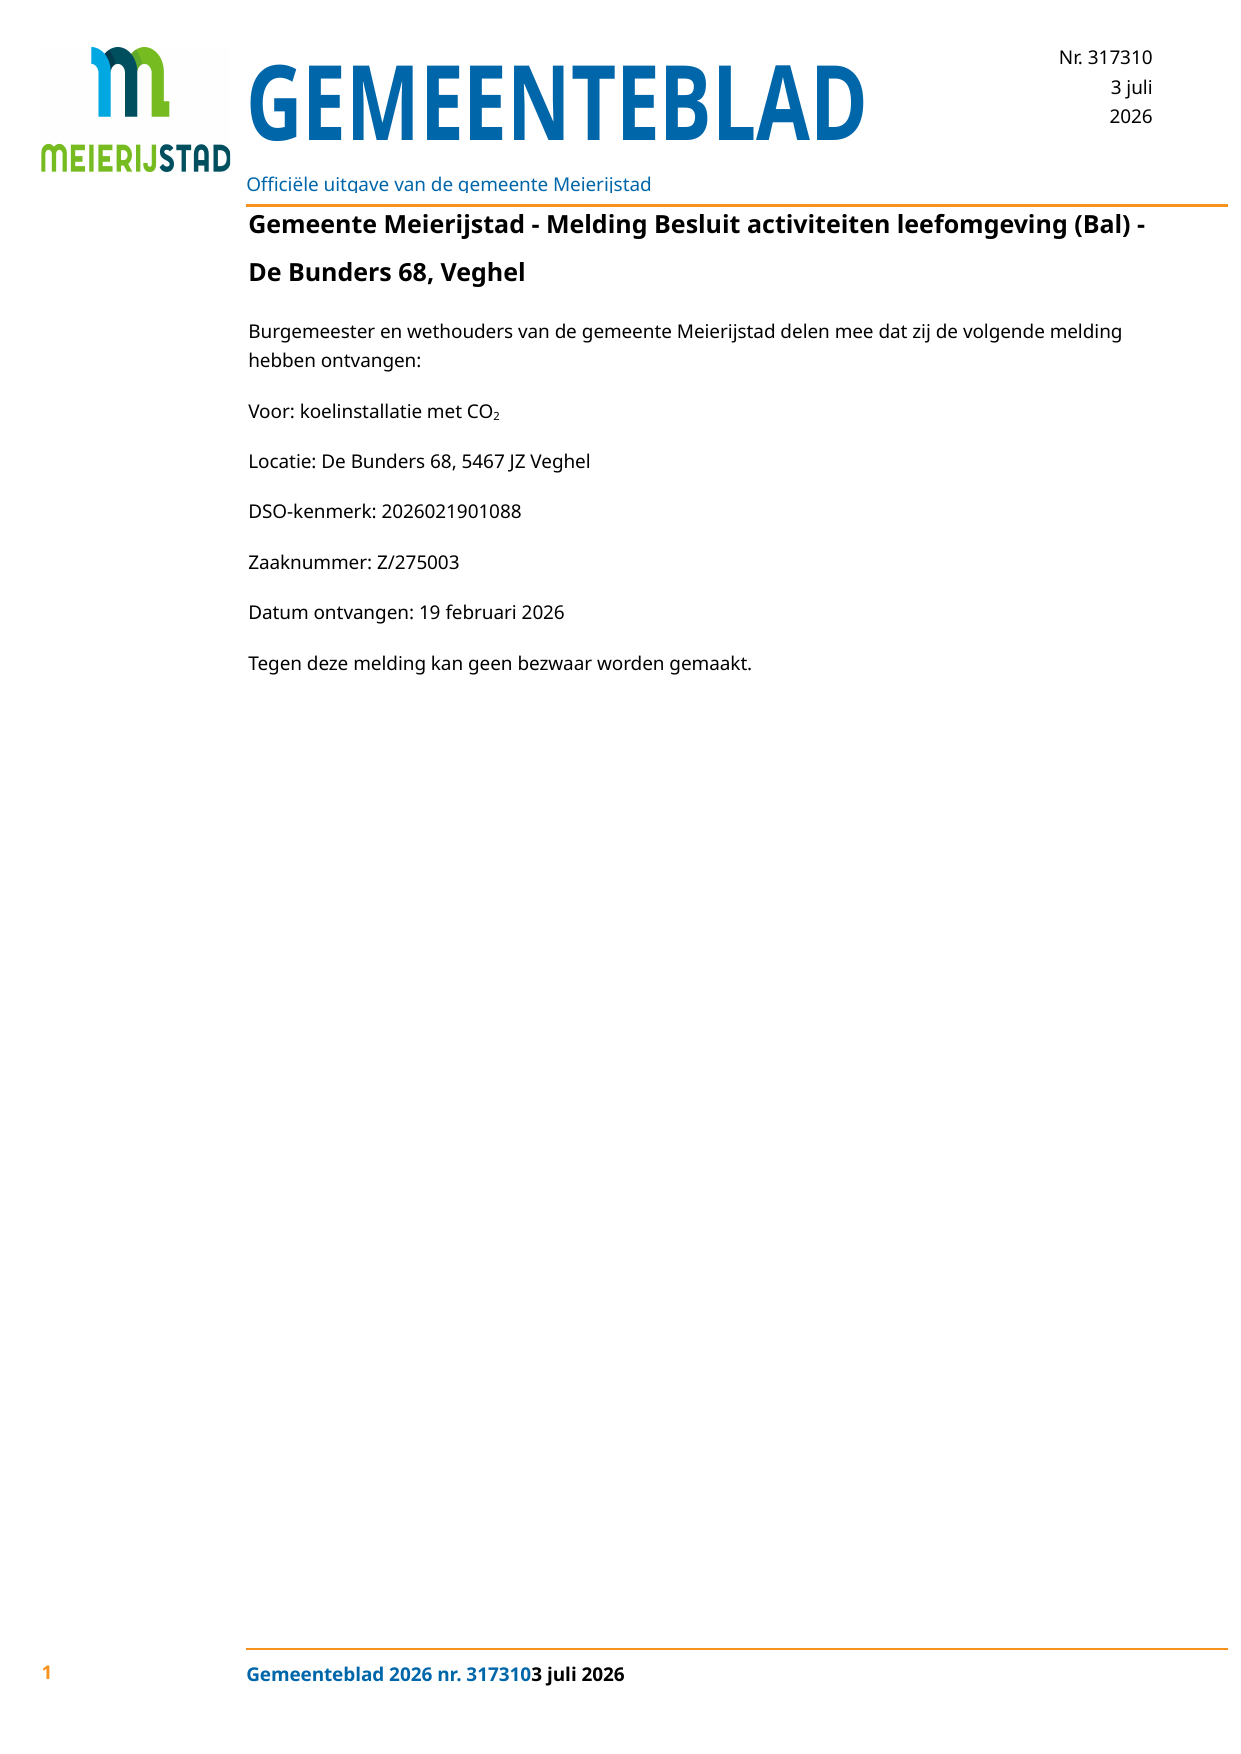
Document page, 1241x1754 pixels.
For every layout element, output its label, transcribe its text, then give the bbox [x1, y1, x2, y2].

text Datum ontvangen: 19 februari 2026 [248, 599, 1152, 625]
text Zaaknummer: Z/275003 [248, 549, 1152, 575]
text Tegen deze melding kan geen bezwaar worden gemaakt. [248, 650, 1152, 676]
text Voor: koelinstallatie met CO2 [248, 398, 1152, 424]
text Burgemeester en wethouders van de gemeente Meierijstad delen mee dat zij de volgende melding hebben ontvangen: [248, 318, 1152, 373]
text Locatie: De Bunders 68, 5467 JZ Veghel [248, 448, 1152, 474]
text DSO-kenmerk: 2026021901088 [248, 499, 1152, 524]
picture [41, 47, 231, 172]
text Gemeente Meierijstad - Melding Besluit activiteiten leefomgeving (Bal) - De Bunders 68, Veghel [248, 207, 1152, 288]
